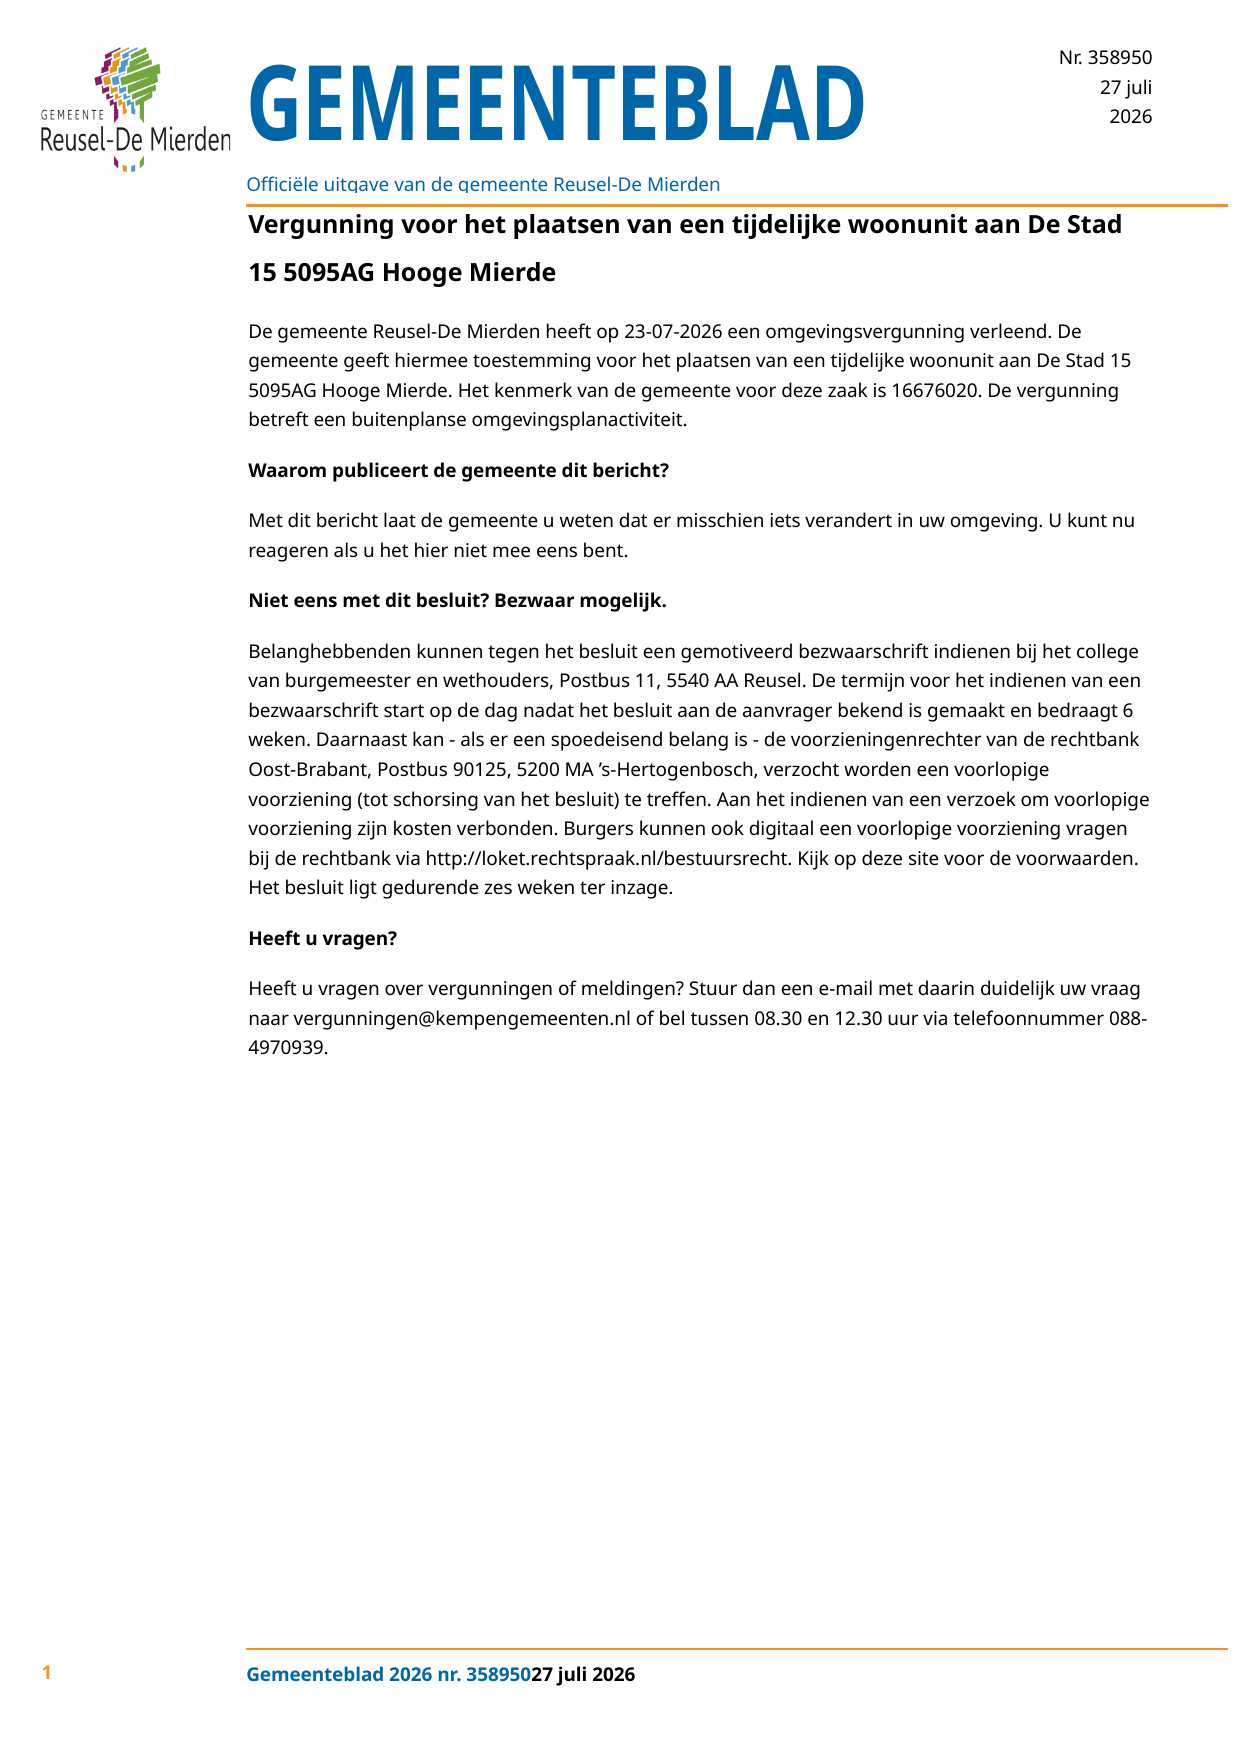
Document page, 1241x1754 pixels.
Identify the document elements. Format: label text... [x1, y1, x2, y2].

text Niet eens met dit besluit? Bezwaar mogelijk. [248, 587, 1152, 613]
text Heeft u vragen over vergunningen of meldingen? Stuur dan een e-mail met daarin duidelijk uw vraag naar vergunningen@kempengemeenten.nl of bel tussen 08.30 en 12.30 uur via telefoonnummer 088-4970939. [248, 975, 1152, 1060]
text Met dit bericht laat de gemeente u weten dat er misschien iets verandert in uw omgeving. U kunt nu reageren als u het hier niet mee eens bent. [248, 507, 1152, 563]
text Heeft u vragen? [248, 925, 1152, 951]
text Vergunning voor het plaatsen van een tijdelijke woonunit aan De Stad 15 5095AG Hooge Mierde [248, 207, 1152, 288]
text De gemeente Reusel-De Mierden heeft op 23-07-2026 een omgevingsvergunning verleend. De gemeente geeft hiermee toestemming voor het plaatsen van een tijdelijke woonunit aan De Stad 15 5095AG Hooge Mierde. Het kenmerk van de gemeente voor deze zaak is 16676020. De vergunning betreft een buitenplanse omgevingsplanactiviteit. [248, 318, 1152, 432]
text Waarom publiceert de gemeente dit bericht? [248, 457, 1152, 483]
picture [41, 47, 231, 172]
text Belanghebbenden kunnen tegen het besluit een gemotiveerd bezwaarschrift indienen bij het college van burgemeester en wethouders, Postbus 11, 5540 AA Reusel. De termijn voor het indienen van een bezwaarschrift start op de dag nadat het besluit aan de aanvrager bekend is gemaakt en bedraagt 6 weken. Daarnaast kan - als er een spoedeisend belang is - de voorzieningenrechter van de rechtbank Oost-Brabant, Postbus 90125, 5200 MA ’s-Hertogenbosch, verzocht worden een voorlopige voorziening (tot schorsing van het besluit) te treffen. Aan het indienen van een verzoek om voorlopige voorziening zijn kosten verbonden. Burgers kunnen ook digitaal een voorlopige voorziening vragen bij de rechtbank via http://loket.rechtspraak.nl/bestuursrecht. Kijk op deze site voor de voorwaarden. Het besluit ligt gedurende zes weken ter inzage. [248, 638, 1152, 900]
